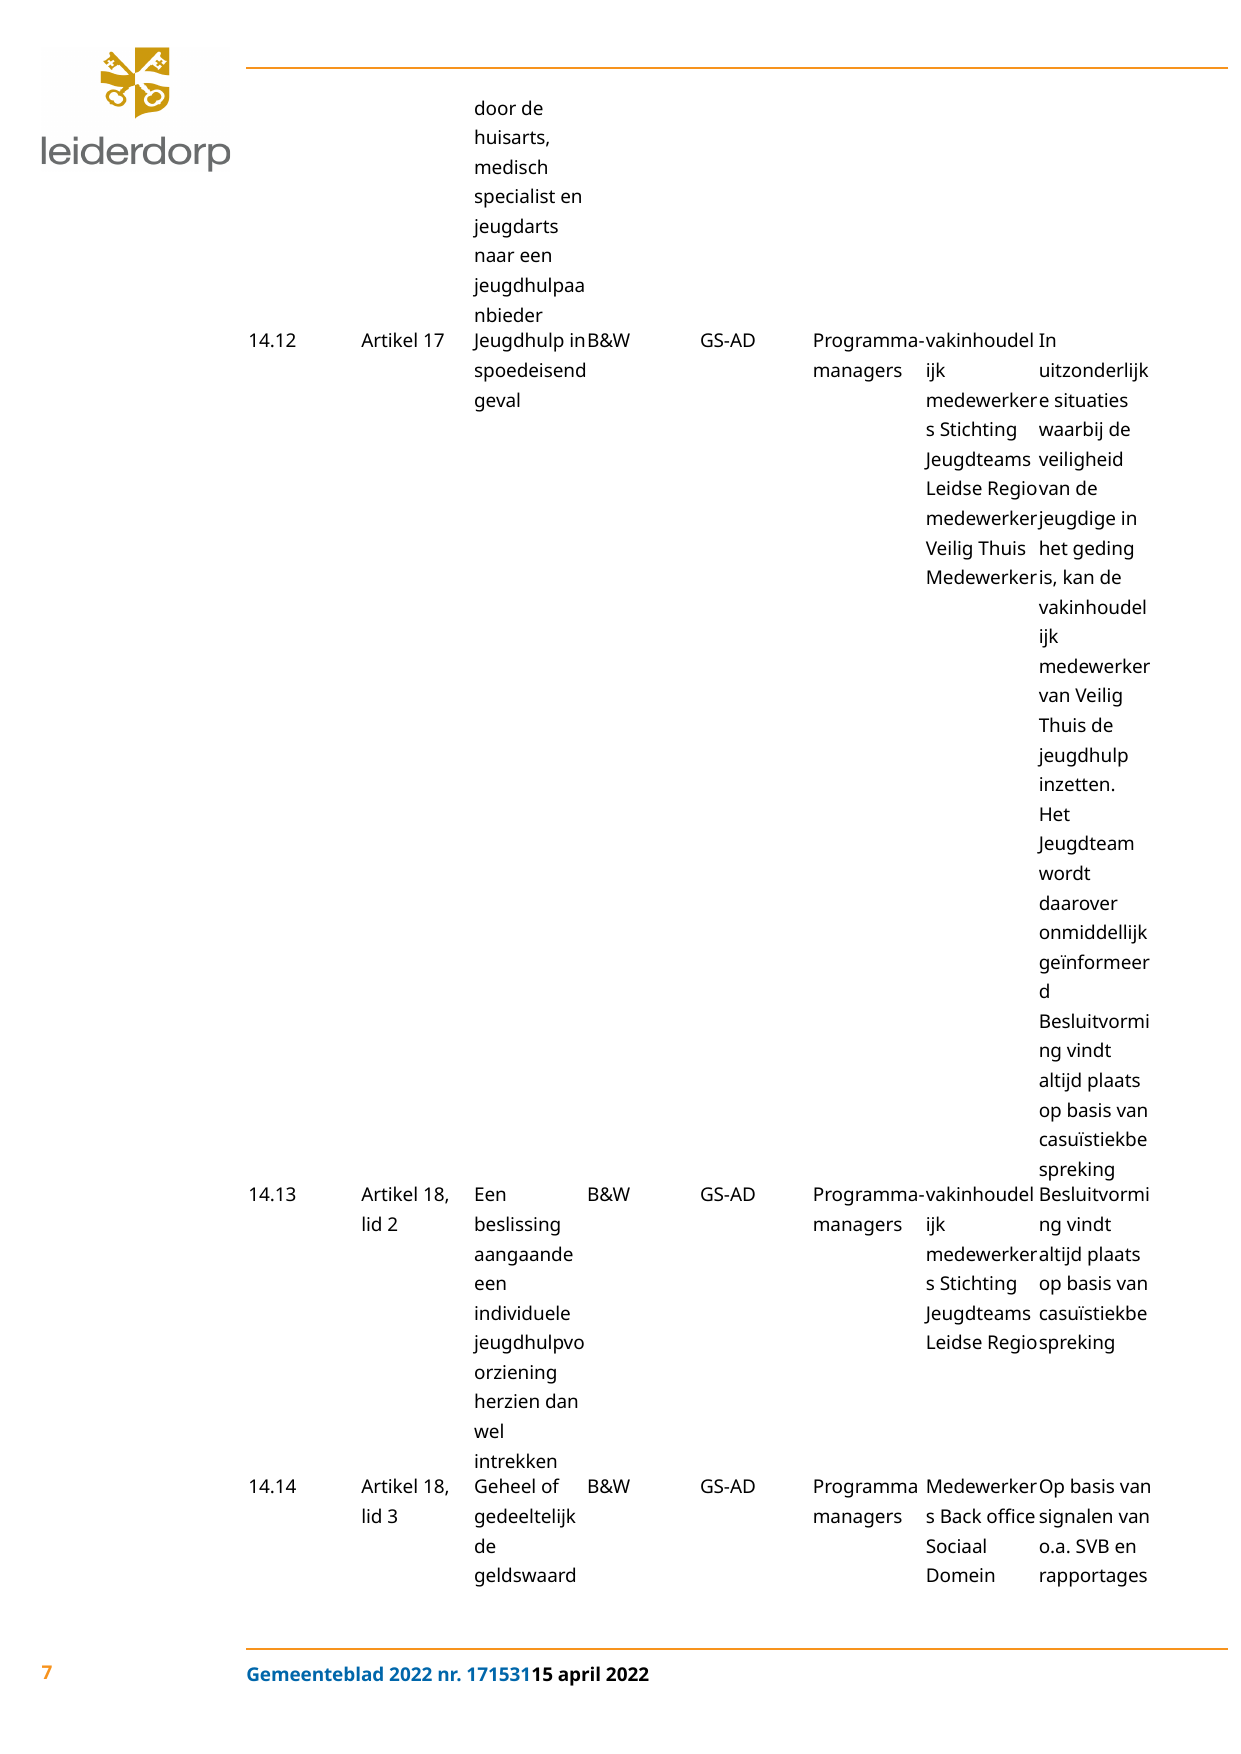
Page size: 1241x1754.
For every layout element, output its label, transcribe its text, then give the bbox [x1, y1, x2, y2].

table_cell [361, 95, 474, 328]
table_cell GS-AD [700, 1474, 813, 1588]
table_cell Jeugdhulp in spoedeisend geval [474, 328, 587, 1182]
table_cell [587, 95, 700, 328]
table_cell 14.13 [248, 1182, 361, 1474]
table_cell Geheel of gedeeltelijk de geldswaard [474, 1474, 587, 1588]
table_cell Een beslissing aangaande een individuele jeugdhulpvoorziening herzien dan wel intrekken [474, 1182, 587, 1474]
table_cell vakinhoudelijk medewerkers Stichting Jeugdteams Leidse Regio [926, 1182, 1038, 1474]
table_cell Medewerkers Back office Sociaal Domein [926, 1474, 1038, 1588]
table_cell In uitzonderlijke situaties waarbij de veiligheid van de jeugdige in het geding is, kan de vakinhoudelijk medewerker van Veilig Thuis de jeugdhulp inzetten. Het Jeugdteam wordt daarover onmiddellijk geïnformeerd Besluitvorming vindt altijd plaats op basis van casuïstiekbespreking [1039, 328, 1152, 1182]
table_cell door de huisarts, medisch specialist en jeugdarts naar een jeugdhulpaanbieder [474, 95, 587, 328]
table_cell [813, 95, 926, 328]
table_cell Artikel 18, lid 2 [361, 1182, 474, 1474]
picture [41, 47, 231, 172]
table_cell [926, 95, 1038, 328]
table_cell Programma-managers [813, 1182, 926, 1474]
table_cell GS-AD [700, 328, 813, 1182]
table_cell 14.14 [248, 1474, 361, 1588]
table_cell Besluitvorming vindt altijd plaats op basis van casuïstiekbespreking [1039, 1182, 1152, 1474]
table_cell [248, 95, 361, 328]
table_cell [1039, 95, 1152, 328]
table_cell GS-AD [700, 1182, 813, 1474]
table_cell Artikel 17 [361, 328, 474, 1182]
table_cell vakinhoudelijk medewerkers Stichting Jeugdteams Leidse Regio medewerker Veilig Thuis Medewerker [926, 328, 1038, 1182]
table_cell 14.12 [248, 328, 361, 1182]
table_cell Op basis van signalen van o.a. SVB en rapportages [1039, 1474, 1152, 1588]
table_cell [700, 95, 813, 328]
table_cell Programma-managers [813, 328, 926, 1182]
table_cell B&W [587, 1474, 700, 1588]
table_cell Programmamanagers [813, 1474, 926, 1588]
table_cell B&W [587, 328, 700, 1182]
table_cell B&W [587, 1182, 700, 1474]
table_cell Artikel 18, lid 3 [361, 1474, 474, 1588]
